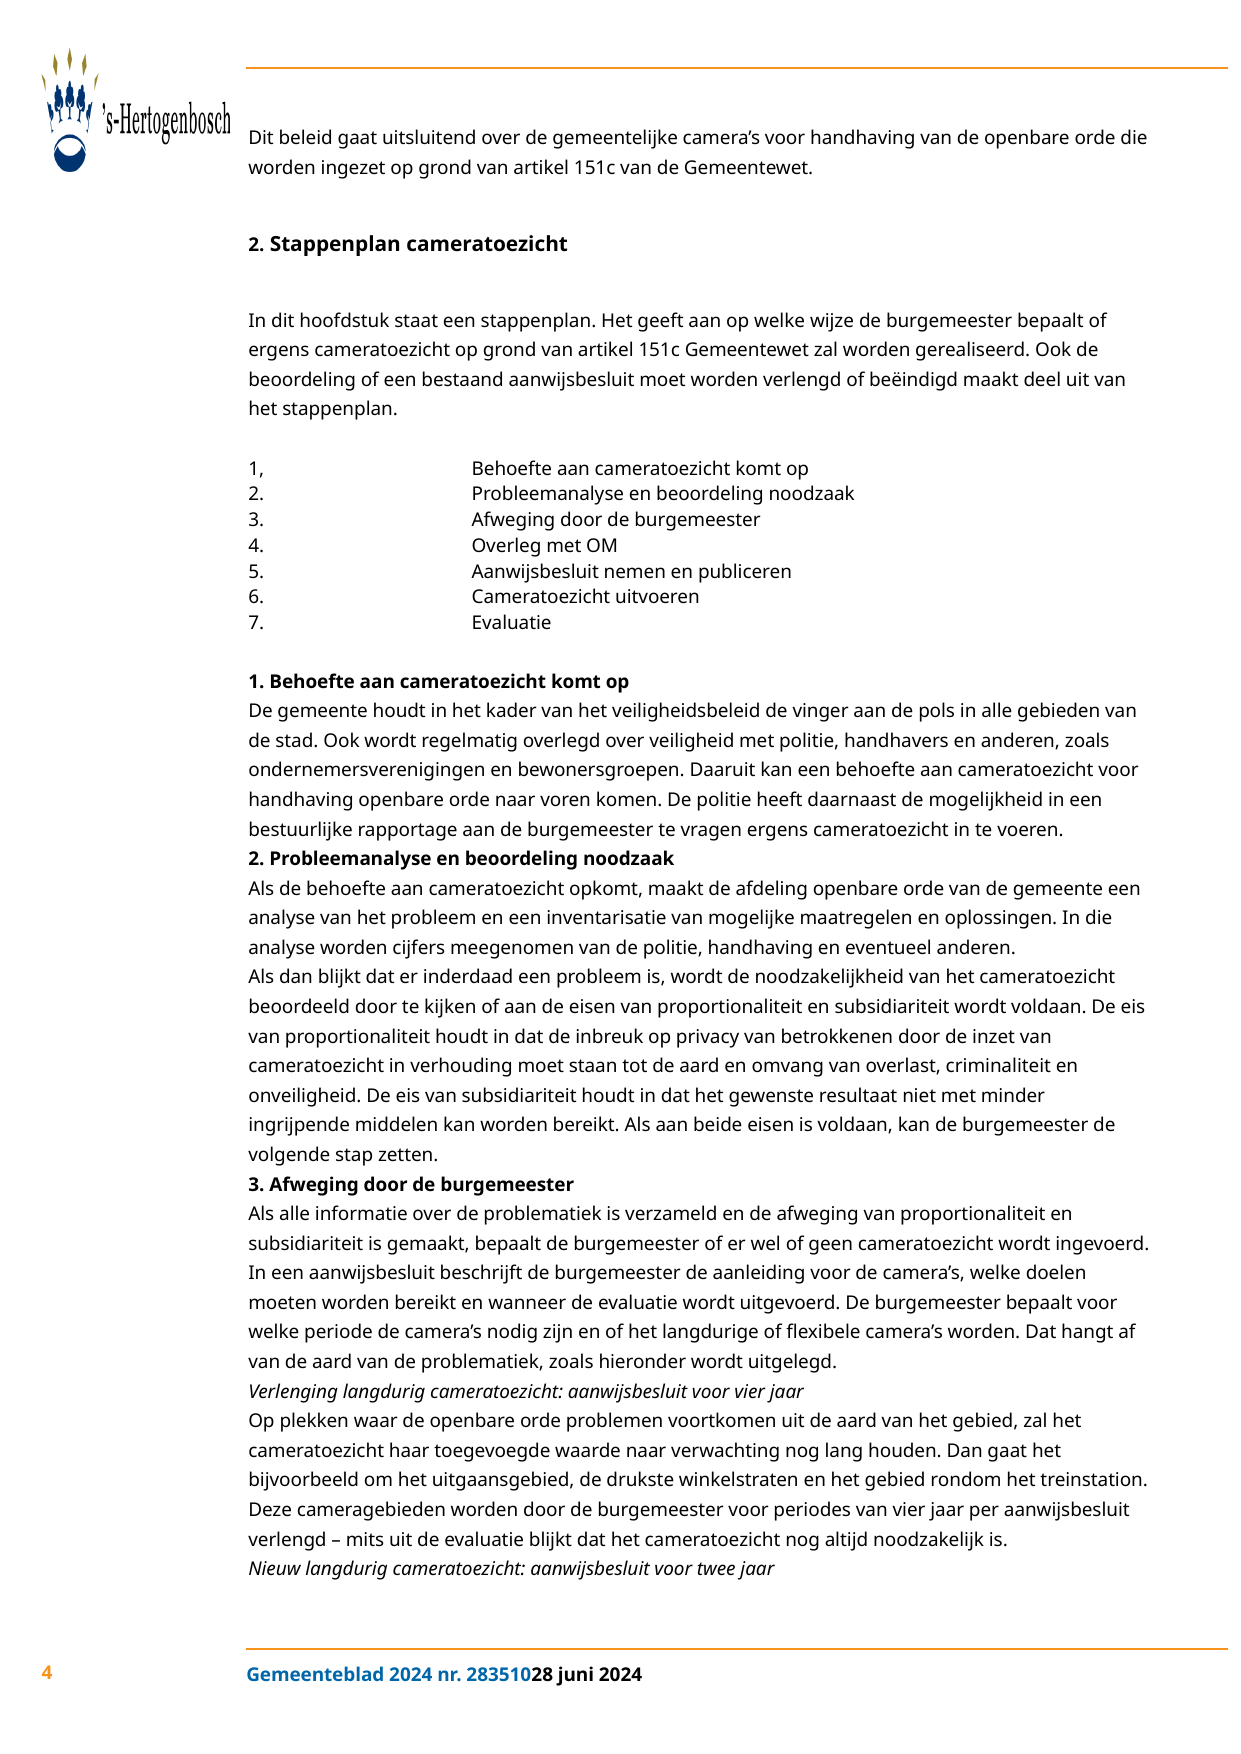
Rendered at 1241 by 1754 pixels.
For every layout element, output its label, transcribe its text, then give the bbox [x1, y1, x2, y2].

text Nieuw langdurig cameratoezicht: aanwijsbesluit voor twee jaar [248, 1555, 1152, 1581]
text Dit beleid gaat uitsluitend over de gemeentelijke camera’s voor handhaving van de openbare orde die worden ingezet op grond van artikel 151c van de Gemeentewet. [248, 124, 1152, 180]
text Als alle informatie over de problematiek is verzameld en de afweging van proportionaliteit en subsidiariteit is gemaakt, bepaalt de burgemeester of er wel of geen cameratoezicht wordt ingevoerd. In een aanwijsbesluit beschrijft de burgemeester de aanleiding voor de camera’s, welke doelen moeten worden bereikt en wanneer de evaluatie wordt uitgevoerd. De burgemeester bepaalt voor welke periode de camera’s nodig zijn en of het langdurige of flexibele camera’s worden. Dat hangt af van de aard van de problematiek, zoals hieronder wordt uitgelegd. [248, 1200, 1152, 1374]
table_cell 3. [248, 506, 471, 532]
table_cell Cameratoezicht uitvoeren [471, 584, 1152, 609]
table_cell Afweging door de burgemeester [471, 506, 1152, 532]
picture [41, 47, 231, 172]
table_cell 7. [248, 609, 471, 635]
table_header Behoefte aan cameratoezicht komt op [471, 455, 1152, 481]
table_header 1, [248, 455, 471, 481]
text De gemeente houdt in het kader van het veiligheidsbeleid de vinger aan de pols in alle gebieden van de stad. Ook wordt regelmatig overlegd over veiligheid met politie, handhavers en anderen, zoals ondernemersverenigingen en bewonersgroepen. Daaruit kan een behoefte aan cameratoezicht voor handhaving openbare orde naar voren komen. De politie heeft daarnaast de mogelijkheid in een bestuurlijke rapportage aan de burgemeester te vragen ergens cameratoezicht in te voeren. [248, 697, 1152, 841]
text 2. Stappenplan cameratoezicht [248, 229, 1152, 258]
text Als dan blijkt dat er inderdaad een probleem is, wordt de noodzakelijkheid van het cameratoezicht beoordeeld door te kijken of aan de eisen van proportionaliteit en subsidiariteit wordt voldaan. De eis van proportionaliteit houdt in dat de inbreuk op privacy van betrokkenen door de inzet van cameratoezicht in verhouding moet staan tot de aard en omvang van overlast, criminaliteit en onveiligheid. De eis van subsidiariteit houdt in dat het gewenste resultaat niet met minder ingrijpende middelen kan worden bereikt. Als aan beide eisen is voldaan, kan de burgemeester de volgende stap zetten. [248, 964, 1152, 1167]
table_cell Aanwijsbesluit nemen en publiceren [471, 558, 1152, 583]
text In dit hoofdstuk staat een stappenplan. Het geeft aan op welke wijze de burgemeester bepaalt of ergens cameratoezicht op grond van artikel 151c Gemeentewet zal worden gerealiseerd. Ook de beoordeling of een bestaand aanwijsbesluit moet worden verlengd of beëindigd maakt deel uit van het stappenplan. [248, 307, 1152, 421]
table_cell 2. [248, 481, 471, 506]
table_cell 6. [248, 584, 471, 609]
text Verlenging langdurig cameratoezicht: aanwijsbesluit voor vier jaar [248, 1378, 1152, 1403]
table_cell 4. [248, 532, 471, 558]
text Op plekken waar de openbare orde problemen voortkomen uit de aard van het gebied, zal het cameratoezicht haar toegevoegde waarde naar verwachting nog lang houden. Dan gaat het bijvoorbeeld om het uitgaansgebied, de drukste winkelstraten en het gebied rondom het treinstation. Deze cameragebieden worden door de burgemeester voor periodes van vier jaar per aanwijsbesluit verlengd – mits uit de evaluatie blijkt dat het cameratoezicht nog altijd noodzakelijk is. [248, 1407, 1152, 1551]
table_cell Evaluatie [471, 609, 1152, 635]
text 2. Probleemanalyse en beoordeling noodzaak [248, 845, 1152, 871]
table_cell Probleemanalyse en beoordeling noodzaak [471, 481, 1152, 506]
text Als de behoefte aan cameratoezicht opkomt, maakt de afdeling openbare orde van de gemeente een analyse van het probleem en een inventarisatie van mogelijke maatregelen en oplossingen. In die analyse worden cijfers meegenomen van de politie, handhaving en eventueel anderen. [248, 875, 1152, 960]
text 1. Behoefte aan cameratoezicht komt op [248, 668, 1152, 693]
text 3. Afweging door de burgemeester [248, 1171, 1152, 1196]
table_cell Overleg met OM [471, 532, 1152, 558]
table_cell 5. [248, 558, 471, 583]
